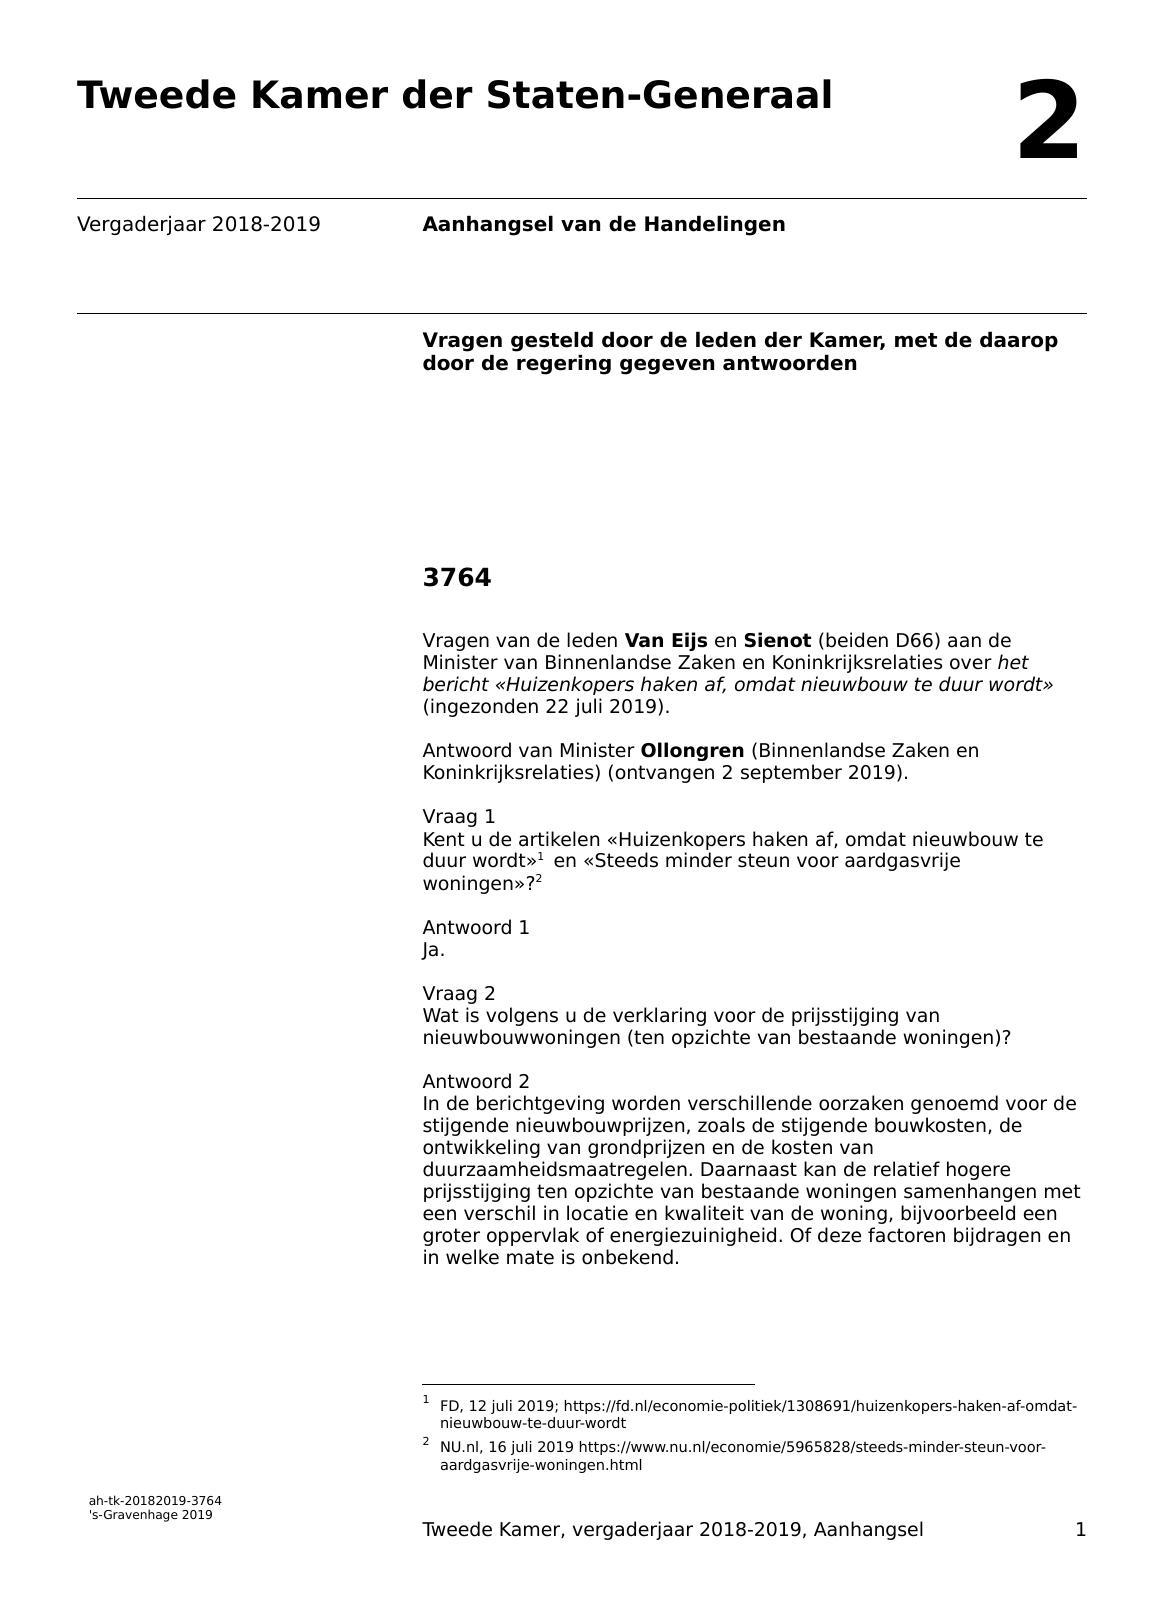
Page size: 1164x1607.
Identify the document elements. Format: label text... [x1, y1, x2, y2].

text Vragen van de leden Van Eijs en Sienot (beiden D66) aan de Minister van Binnenlandse Zaken en Koninkrijksrelaties over het bericht «Huizenkopers haken af, omdat nieuwbouw te duur wordt» (ingezonden 22 juli 2019). [422, 630, 1087, 718]
text Antwoord 2 [422, 1071, 1087, 1093]
table_cell Aanhangsel van de Handelingen [422, 199, 1087, 313]
text ah-tk-20182019-3764 [88, 1494, 323, 1508]
text In de berichtgeving worden verschillende oorzaken genoemd voor de stijgende nieuwbouwprijzen, zoals de stijgende bouwkosten, de ontwikkeling van grondprijzen en de kosten van duurzaamheidsmaatregelen. Daarnaast kan de relatief hogere prijsstijging ten opzichte van bestaande woningen samenhangen met een verschil in locatie en kwaliteit van de woning, bijvoorbeeld een groter oppervlak of energiezuinigheid. Of deze factoren bijdragen en in welke mate is onbekend. [422, 1093, 1087, 1269]
table_header Tweede Kamer der Staten-Generaal [77, 59, 886, 198]
text Wat is volgens u de verklaring voor de prijsstijging van nieuwbouwwoningen (ten opzichte van bestaande woningen)? [422, 1005, 1087, 1049]
text 's-Gravenhage 2019 [88, 1508, 323, 1522]
text Kent u de artikelen «Huizenkopers haken af, omdat nieuwbouw te duur wordt» en «Steeds minder steun voor aardgasvrije woningen»? [422, 828, 1087, 894]
text Vraag 1 [422, 806, 1087, 828]
text Ja. [422, 938, 1087, 961]
text Antwoord 1 [422, 917, 1087, 938]
text FD, 12 juli 2019; https://fd.nl/economie-politiek/1308691/huizenkopers-haken-af-omdat-nieuwbouw-te-duur-wordt [422, 1393, 1087, 1432]
text NU.nl, 16 juli 2019 https://www.nu.nl/economie/5965828/steeds-minder-steun-voor-aardgasvrije-woningen.html [422, 1435, 1087, 1474]
text Vraag 2 [422, 983, 1087, 1005]
text Antwoord van Minister Ollongren (Binnenlandse Zaken en Koninkrijksrelaties) (ontvangen 2 september 2019). [422, 740, 1087, 784]
text 3764 [422, 563, 1087, 592]
table_cell [77, 314, 422, 375]
table_cell Vragen gesteld door de leden der Kamer, met de daarop door de regering gegeven antwoorden [422, 314, 1087, 375]
table_cell Vergaderjaar 2018-2019 [77, 199, 422, 313]
table_header 2 [886, 59, 1087, 198]
